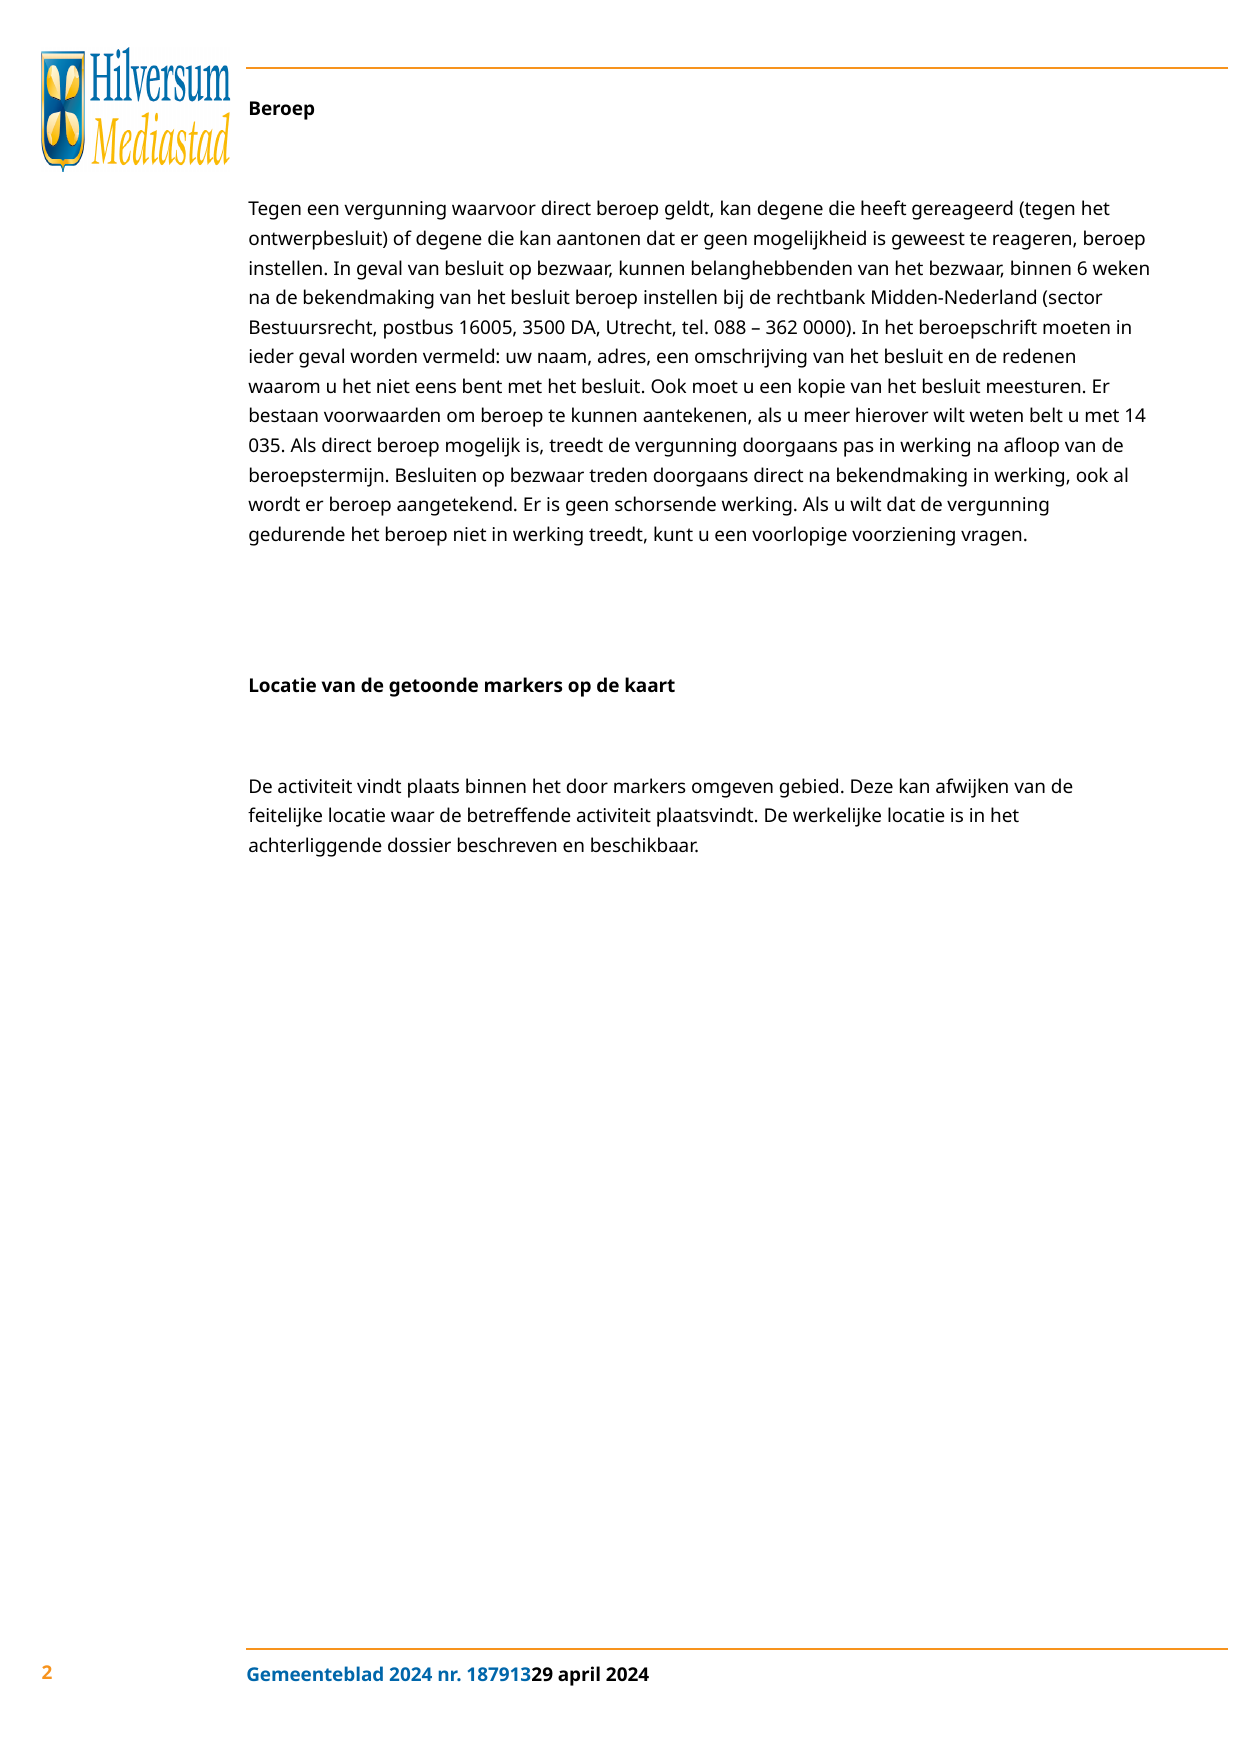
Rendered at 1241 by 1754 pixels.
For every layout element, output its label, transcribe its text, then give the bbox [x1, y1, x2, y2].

picture [41, 47, 231, 172]
text Locatie van de getoonde markers op de kaart [248, 672, 1152, 698]
text Beroep [248, 95, 1152, 121]
text Tegen een vergunning waarvoor direct beroep geldt, kan degene die heeft gereageerd (tegen het ontwerpbesluit) of degene die kan aantonen dat er geen mogelijkheid is geweest te reageren, beroep instellen. In geval van besluit op bezwaar, kunnen belanghebbenden van het bezwaar, binnen 6 weken na de bekendmaking van het besluit beroep instellen bij de rechtbank Midden-Nederland (sector Bestuursrecht, postbus 16005, 3500 DA, Utrecht, tel. 088 – 362 0000). In het beroepschrift moeten in ieder geval worden vermeld: uw naam, adres, een omschrijving van het besluit en de redenen waarom u het niet eens bent met het besluit. Ook moet u een kopie van het besluit meesturen. Er bestaan voorwaarden om beroep te kunnen aantekenen, als u meer hierover wilt weten belt u met 14 035. Als direct beroep mogelijk is, treedt de vergunning doorgaans pas in werking na afloop van de beroepstermijn. Besluiten op bezwaar treden doorgaans direct na bekendmaking in werking, ook al wordt er beroep aangetekend. Er is geen schorsende werking. Als u wilt dat de vergunning gedurende het beroep niet in werking treedt, kunt u een voorlopige voorziening vragen. [248, 196, 1152, 547]
text De activiteit vindt plaats binnen het door markers omgeven gebied. Deze kan afwijken van de feitelijke locatie waar de betreffende activiteit plaatsvindt. De werkelijke locatie is in het achterliggende dossier beschreven en beschikbaar. [248, 773, 1152, 858]
